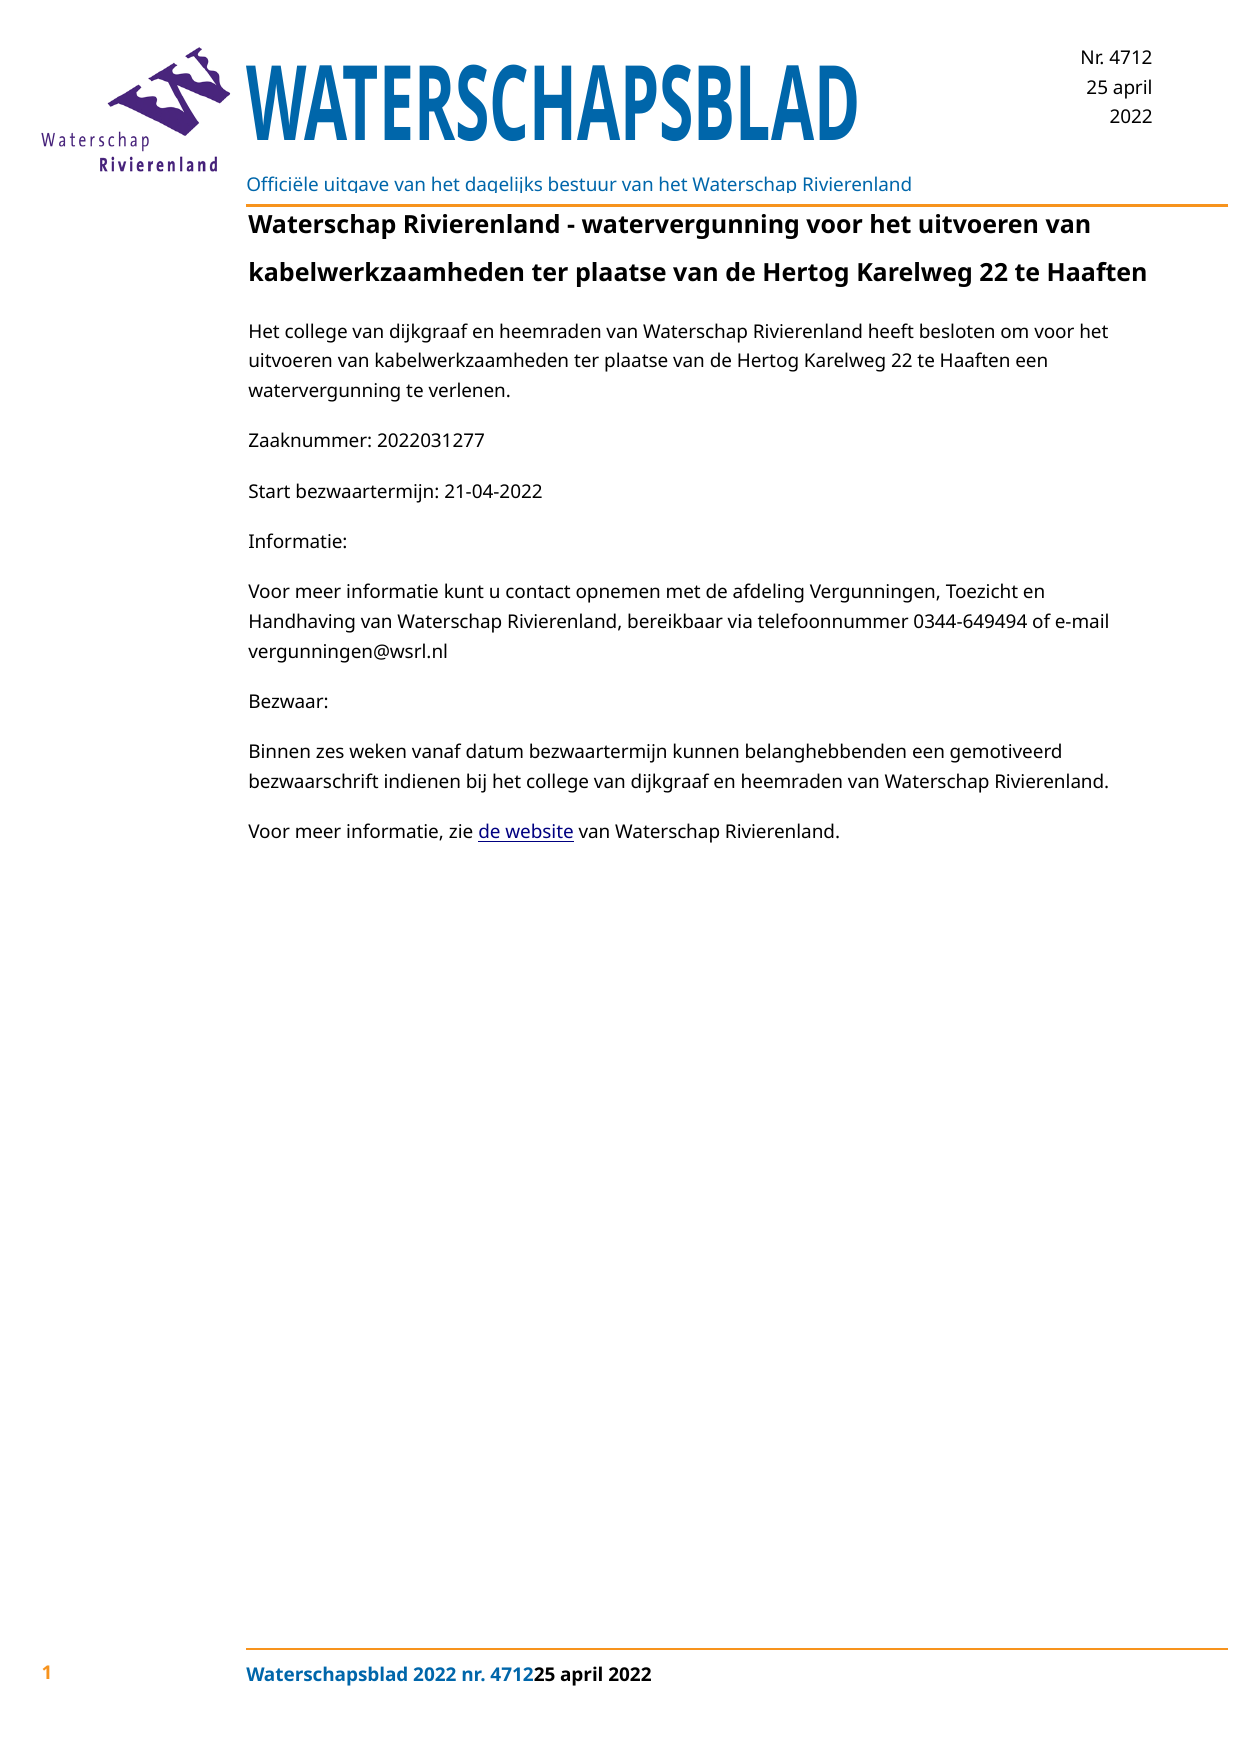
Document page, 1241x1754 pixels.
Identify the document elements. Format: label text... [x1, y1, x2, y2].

text Zaaknummer: 2022031277 [248, 427, 1152, 453]
text Binnen zes weken vanaf datum bezwaartermijn kunnen belanghebbenden een gemotiveerd bezwaarschrift indienen bij het college van dijkgraaf en heemraden van Waterschap Rivierenland. [248, 739, 1152, 794]
text Informatie: [248, 528, 1152, 554]
picture [41, 47, 231, 172]
text Start bezwaartermijn: 21-04-2022 [248, 478, 1152, 504]
text Bezwaar: [248, 688, 1152, 714]
text Voor meer informatie, zie de website van Waterschap Rivierenland. [248, 819, 1152, 844]
text Voor meer informatie kunt u contact opnemen met de afdeling Vergunningen, Toezicht en Handhaving van Waterschap Rivierenland, bereikbaar via telefoonnummer 0344-649494 of e-mail vergunningen@wsrl.nl [248, 579, 1152, 664]
text Waterschap Rivierenland - watervergunning voor het uitvoeren van kabelwerkzaamheden ter plaatse van de Hertog Karelweg 22 te Haaften [248, 207, 1152, 288]
text Het college van dijkgraaf en heemraden van Waterschap Rivierenland heeft besloten om voor het uitvoeren van kabelwerkzaamheden ter plaatse van de Hertog Karelweg 22 te Haaften een watervergunning te verlenen. [248, 318, 1152, 403]
